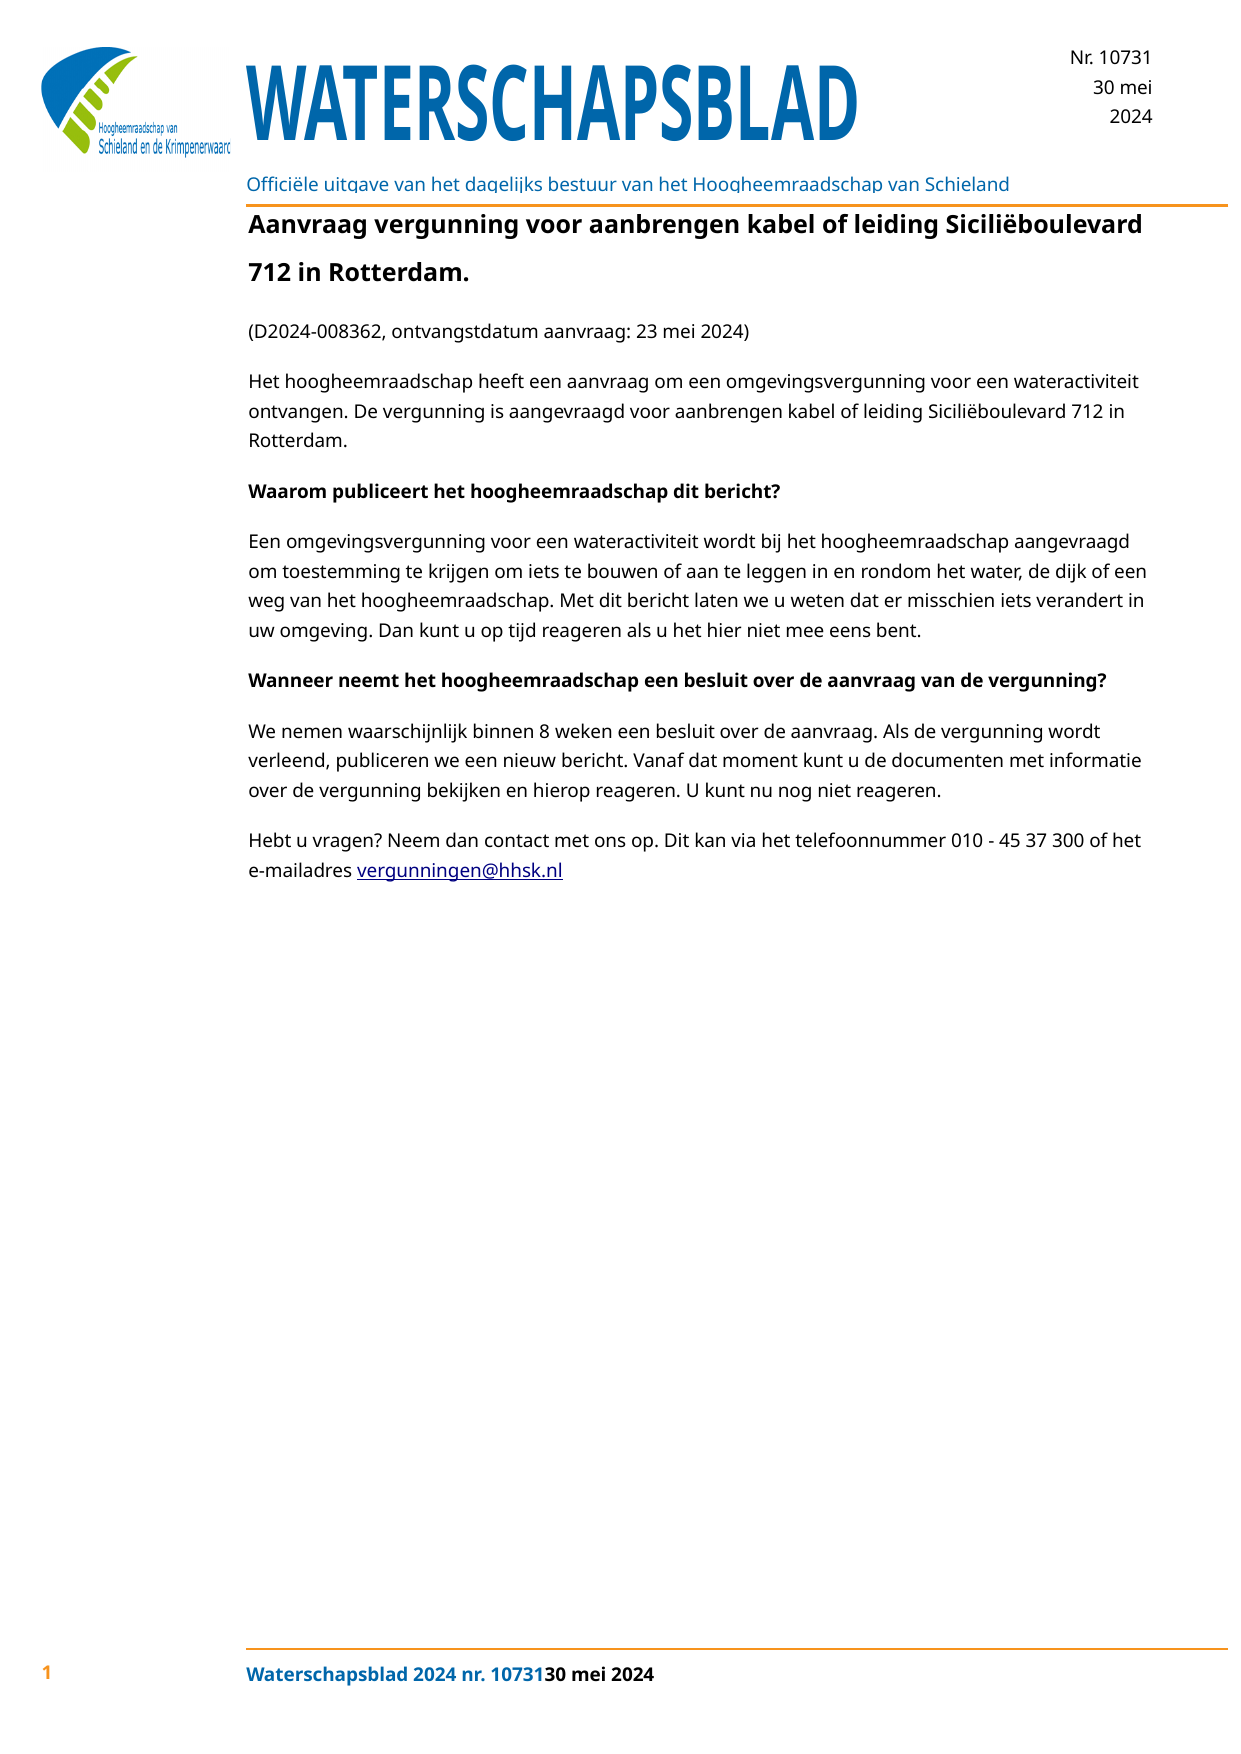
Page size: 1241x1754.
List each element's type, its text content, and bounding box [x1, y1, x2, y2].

text Waarom publiceert het hoogheemraadschap dit bericht? [248, 478, 1152, 504]
text Hebt u vragen? Neem dan contact met ons op. Dit kan via het telefoonnummer 010 - 45 37 300 of het e-mailadres vergunningen@hhsk.nl [248, 827, 1152, 883]
text (D2024-008362, ontvangstdatum aanvraag: 23 mei 2024) [248, 318, 1152, 344]
picture [41, 47, 231, 172]
text Het hoogheemraadschap heeft een aanvraag om een omgevingsvergunning voor een wateractiviteit ontvangen. De vergunning is aangevraagd voor aanbrengen kabel of leiding Siciliëboulevard 712 in Rotterdam. [248, 368, 1152, 453]
text Wanneer neemt het hoogheemraadschap een besluit over de aanvraag van de vergunning? [248, 667, 1152, 693]
text Aanvraag vergunning voor aanbrengen kabel of leiding Siciliëboulevard 712 in Rotterdam. [248, 207, 1152, 288]
text We nemen waarschijnlijk binnen 8 weken een besluit over de aanvraag. Als de vergunning wordt verleend, publiceren we een nieuw bericht. Vanaf dat moment kunt u de documenten met informatie over de vergunning bekijken en hierop reageren. U kunt nu nog niet reageren. [248, 718, 1152, 803]
text Een omgevingsvergunning voor een wateractiviteit wordt bij het hoogheemraadschap aangevraagd om toestemming te krijgen om iets te bouwen of aan te leggen in en rondom het water, de dijk of een weg van het hoogheemraadschap. Met dit bericht laten we u weten dat er misschien iets verandert in uw omgeving. Dan kunt u op tijd reageren als u het hier niet mee eens bent. [248, 528, 1152, 643]
